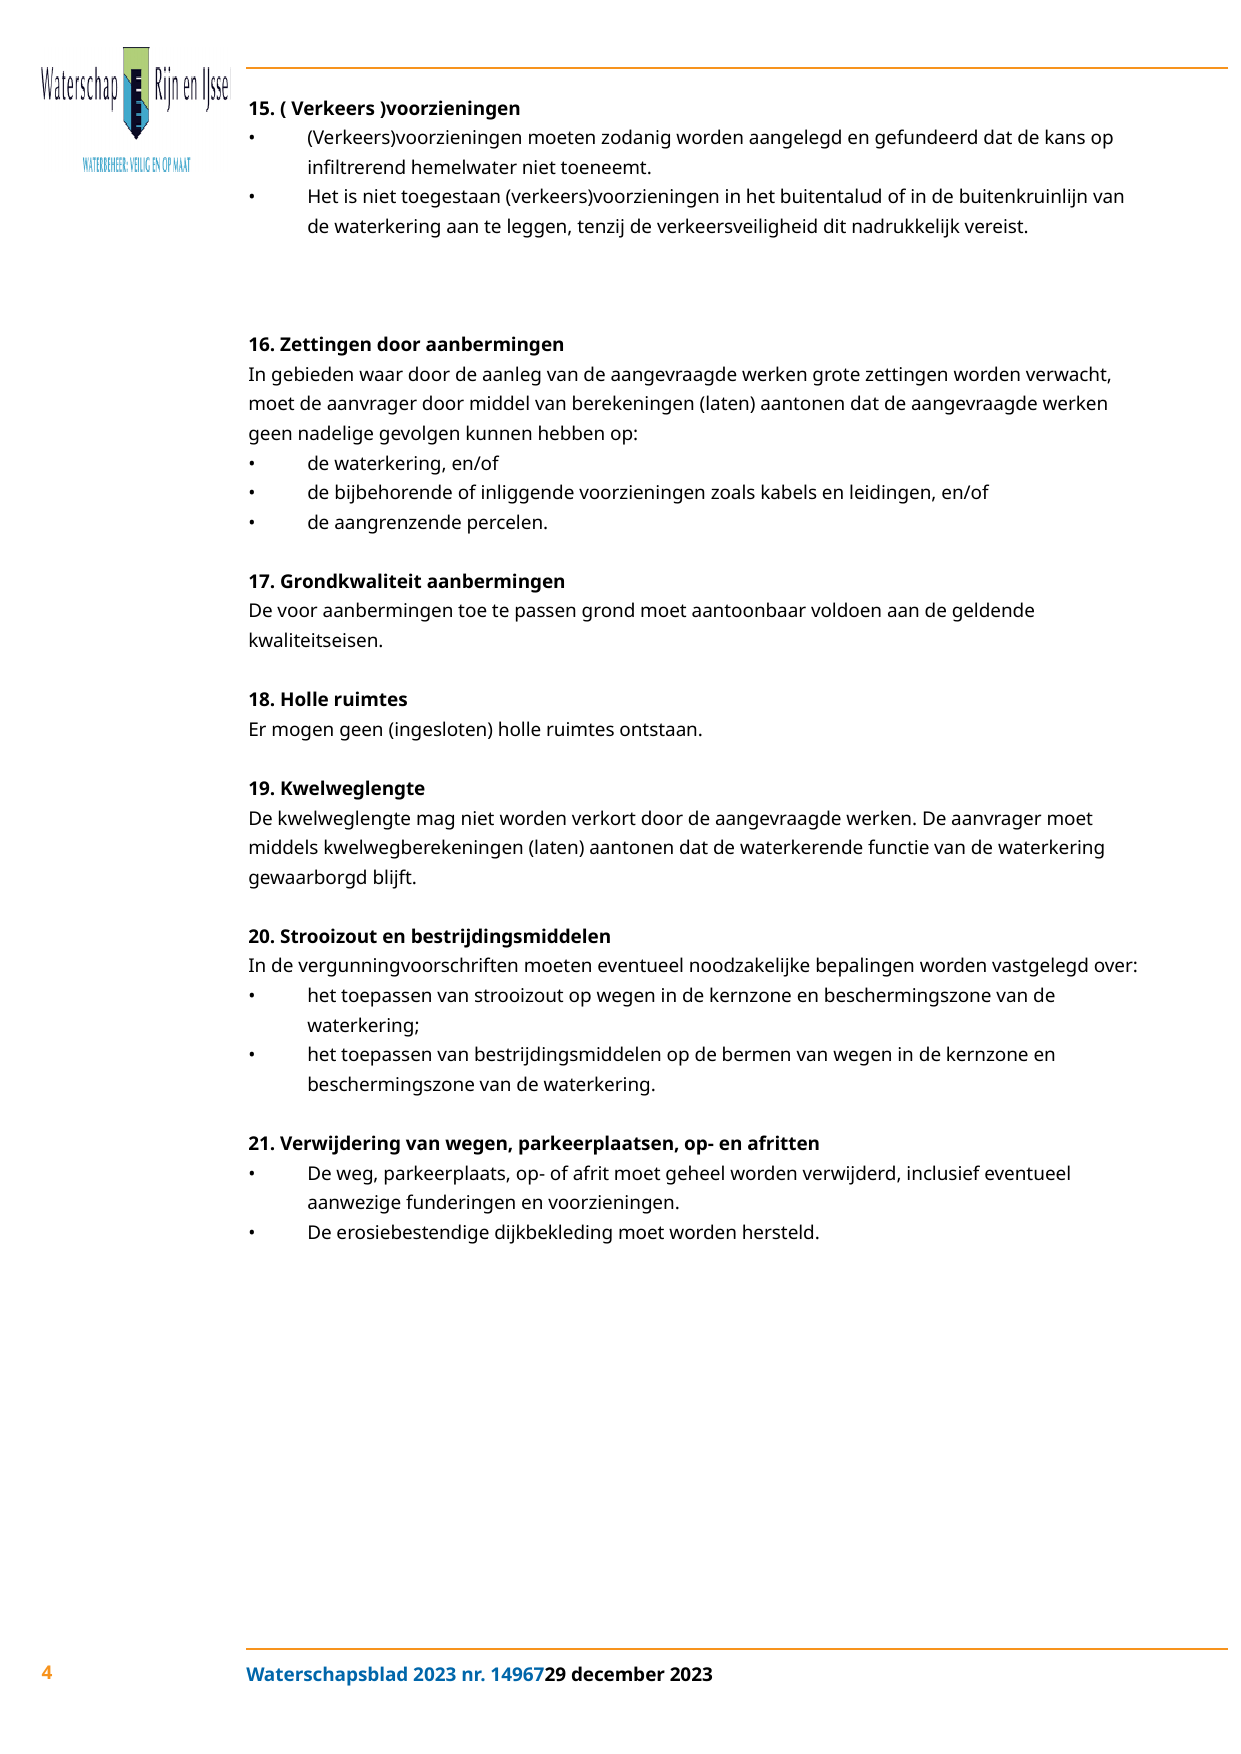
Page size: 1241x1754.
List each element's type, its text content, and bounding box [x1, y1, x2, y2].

text 18. Holle ruimtes [248, 686, 1152, 712]
list De erosiebestendige dijkbekleding moet worden hersteld. [248, 1219, 1152, 1245]
text 21. Verwijdering van wegen, parkeerplaatsen, op- en afritten [248, 1130, 1152, 1156]
list Het is niet toegestaan (verkeers)voorzieningen in het buitentalud of in de buitenkruinlijn van de waterkering aan te leggen, tenzij de verkeersveiligheid dit nadrukkelijk vereist. [248, 183, 1152, 239]
list de aangrenzende percelen. [248, 509, 1152, 535]
text 20. Strooizout en bestrijdingsmiddelen [248, 923, 1152, 949]
text 17. Grondkwaliteit aanbermingen [248, 568, 1152, 594]
list de bijbehorende of inliggende voorzieningen zoals kabels en leidingen, en/of [248, 479, 1152, 505]
list het toepassen van bestrijdingsmiddelen op de bermen van wegen in de kernzone en beschermingszone van de waterkering. [248, 1041, 1152, 1097]
text De voor aanbermingen toe te passen grond moet aantoonbaar voldoen aan de geldende kwaliteitseisen. [248, 598, 1152, 653]
text De kwelweglengte mag niet worden verkort door de aangevraagde werken. De aanvrager moet middels kwelwegberekeningen (laten) aantonen dat de waterkerende functie van de waterkering gewaarborgd blijft. [248, 805, 1152, 890]
text 15. ( Verkeers )voorzieningen [248, 95, 1152, 121]
text In de vergunningvoorschriften moeten eventueel noodzakelijke bepalingen worden vastgelegd over: [248, 953, 1152, 978]
text 19. Kwelweglengte [248, 775, 1152, 801]
picture [41, 47, 231, 172]
text Er mogen geen (ingesloten) holle ruimtes ontstaan. [248, 716, 1152, 742]
text In gebieden waar door de aanleg van de aangevraagde werken grote zettingen worden verwacht, moet de aanvrager door middel van berekeningen (laten) aantonen dat de aangevraagde werken geen nadelige gevolgen kunnen hebben op: [248, 361, 1152, 446]
list De weg, parkeerplaats, op- of afrit moet geheel worden verwijderd, inclusief eventueel aanwezige funderingen en voorzieningen. [248, 1160, 1152, 1215]
list het toepassen van strooizout op wegen in de kernzone en beschermingszone van de waterkering; [248, 982, 1152, 1038]
list de waterkering, en/of [248, 450, 1152, 476]
text 16. Zettingen door aanbermingen [248, 331, 1152, 357]
list (Verkeers)voorzieningen moeten zodanig worden aangelegd en gefundeerd dat de kans op infiltrerend hemelwater niet toeneemt. [248, 124, 1152, 180]
